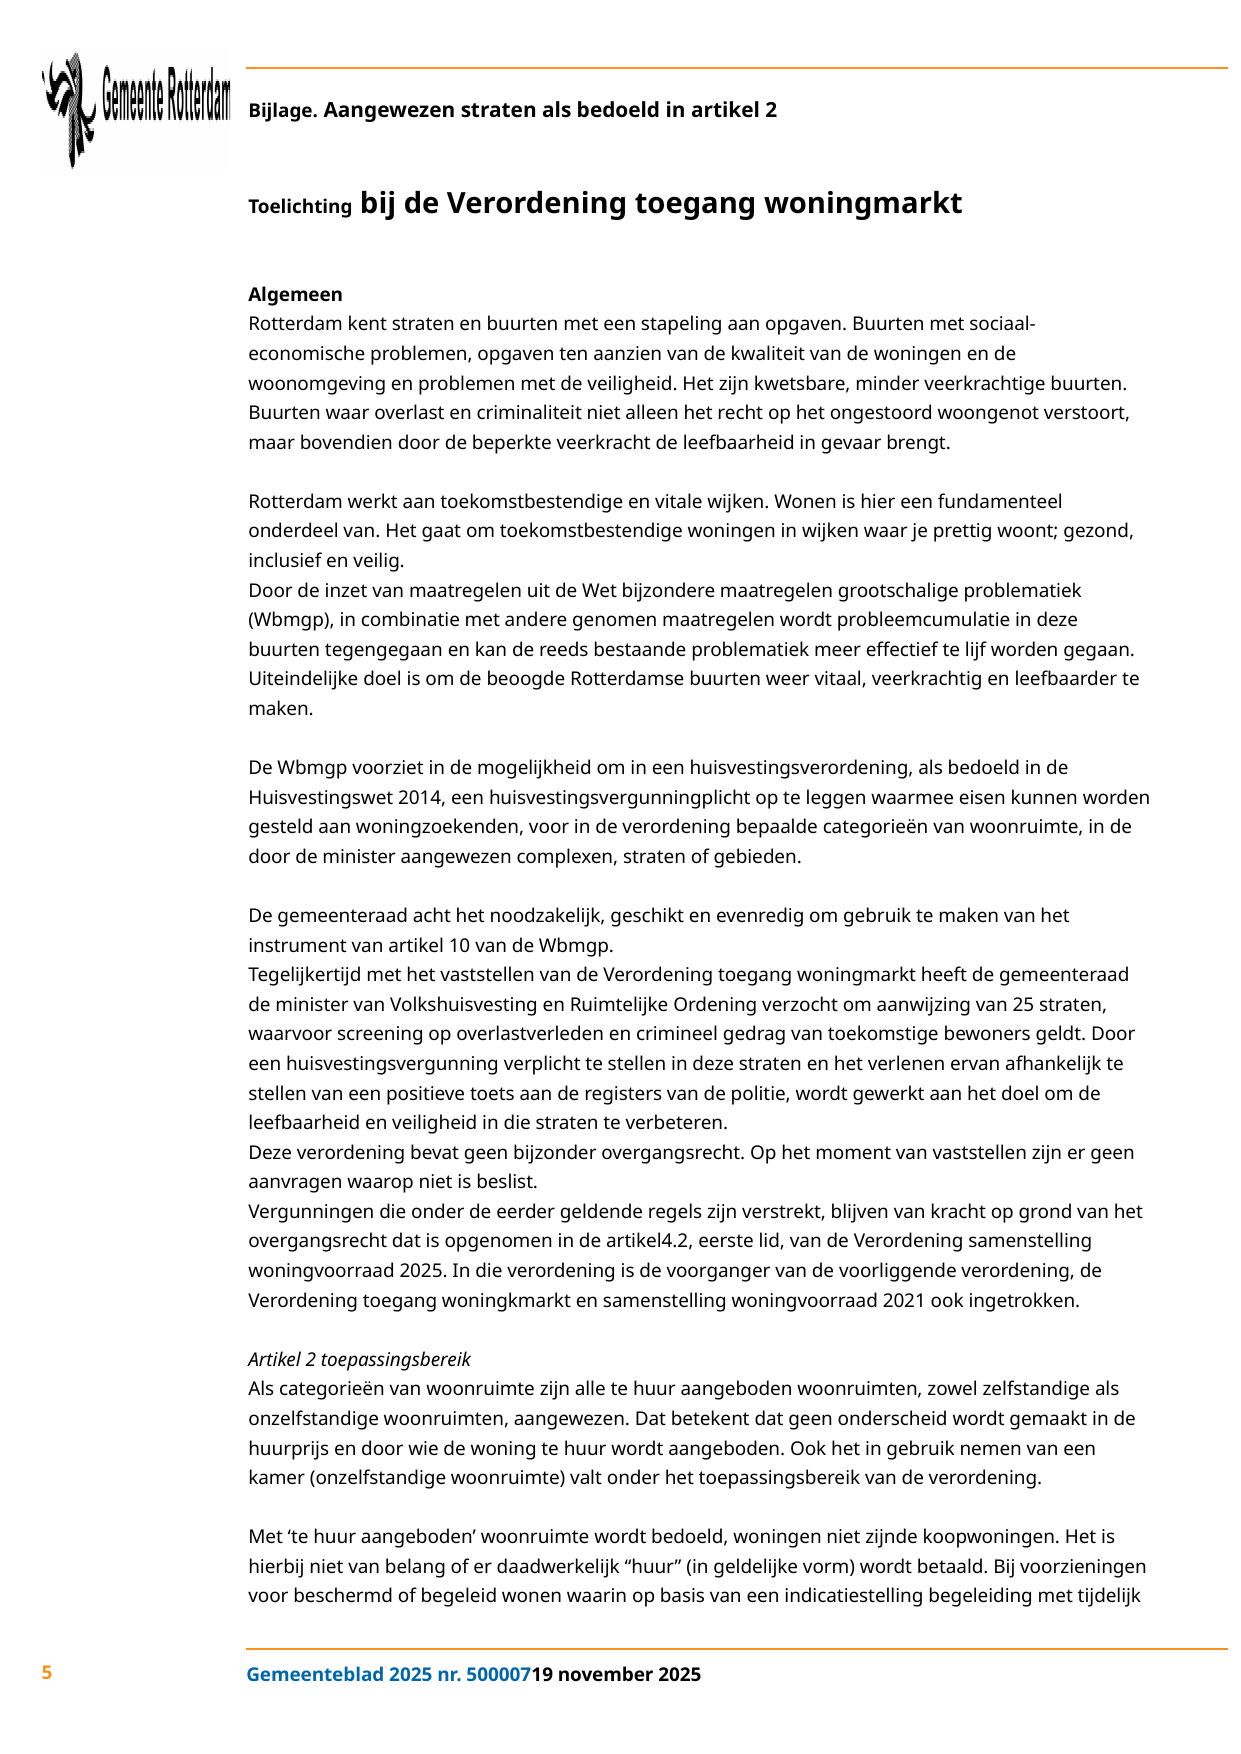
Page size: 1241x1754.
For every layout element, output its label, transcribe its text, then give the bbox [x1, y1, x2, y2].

text Deze verordening bevat geen bijzonder overgangsrecht. Op het moment van vaststellen zijn er geen aanvragen waarop niet is beslist. [248, 1139, 1152, 1194]
text Als categorieën van woonruimte zijn alle te huur aangeboden woonruimten, zowel zelfstandige als onzelfstandige woonruimten, aangewezen. Dat betekent dat geen onderscheid wordt gemaakt in de huurprijs en door wie de woning te huur wordt aangeboden. Ook het in gebruik nemen van een kamer (onzelfstandige woonruimte) valt onder het toepassingsbereik van de verordening. [248, 1376, 1152, 1490]
text Met ‘te huur aangeboden’ woonruimte wordt bedoeld, woningen niet zijnde koopwoningen. Het is hierbij niet van belang of er daadwerkelijk “huur” (in geldelijke vorm) wordt betaald. Bij voorzieningen voor beschermd of begeleid wonen waarin op basis van een indicatiestelling begeleiding met tijdelijk [248, 1523, 1152, 1608]
text Tegelijkertijd met het vaststellen van de Verordening toegang woningmarkt heeft de gemeenteraad de minister van Volkshuisvesting en Ruimtelijke Ordening verzocht om aanwijzing van 25 straten, waarvoor screening op overlastverleden en crimineel gedrag van toekomstige bewoners geldt. Door een huisvestingsvergunning verplicht te stellen in deze straten en het verlenen ervan afhankelijk te stellen van een positieve toets aan de registers van de politie, wordt gewerkt aan het doel om de leefbaarheid en veiligheid in die straten te verbeteren. [248, 961, 1152, 1135]
text Bijlage. Aangewezen straten als bedoeld in artikel 2 [248, 95, 1152, 123]
text Door de inzet van maatregelen uit de Wet bijzondere maatregelen grootschalige problematiek (Wbmgp), in combinatie met andere genomen maatregelen wordt probleemcumulatie in deze buurten tegengegaan en kan de reeds bestaande problematiek meer effectief te lijf worden gegaan. Uiteindelijke doel is om de beoogde Rotterdamse buurten weer vitaal, veerkrachtig en leefbaarder te maken. [248, 577, 1152, 721]
text Algemeen [248, 281, 1152, 307]
text De gemeenteraad acht het noodzakelijk, geschikt en evenredig om gebruik te maken van het instrument van artikel 10 van de Wbmgp. [248, 902, 1152, 957]
text De Wbmgp voorziet in de mogelijkheid om in een huisvestingsverordening, als bedoeld in de Huisvestingswet 2014, een huisvestingsvergunningplicht op te leggen waarmee eisen kunnen worden gesteld aan woningzoekenden, voor in de verordening bepaalde categorieën van woonruimte, in de door de minister aangewezen complexen, straten of gebieden. [248, 754, 1152, 869]
text Rotterdam kent straten en buurten met een stapeling aan opgaven. Buurten met sociaal-economische problemen, opgaven ten aanzien van de kwaliteit van de woningen en de woonomgeving en problemen met de veiligheid. Het zijn kwetsbare, minder veerkrachtige buurten. Buurten waar overlast en criminaliteit niet alleen het recht op het ongestoord woongenot verstoort, maar bovendien door de beperkte veerkracht de leefbaarheid in gevaar brengt. [248, 311, 1152, 454]
text Toelichting bij de Verordening toegang woningmarkt [248, 182, 1152, 222]
text Artikel 2 toepassingsbereik [248, 1346, 1152, 1372]
text Rotterdam werkt aan toekomstbestendige en vitale wijken. Wonen is hier een fundamenteel onderdeel van. Het gaat om toekomstbestendige woningen in wijken waar je prettig woont; gezond, inclusief en veilig. [248, 488, 1152, 573]
text Vergunningen die onder de eerder geldende regels zijn verstrekt, blijven van kracht op grond van het overgangsrecht dat is opgenomen in de artikel4.2, eerste lid, van de Verordening samenstelling woningvoorraad 2025. In die verordening is de voorganger van de voorliggende verordening, de Verordening toegang woningkmarkt en samenstelling woningvoorraad 2021 ook ingetrokken. [248, 1198, 1152, 1312]
picture [41, 47, 231, 172]
